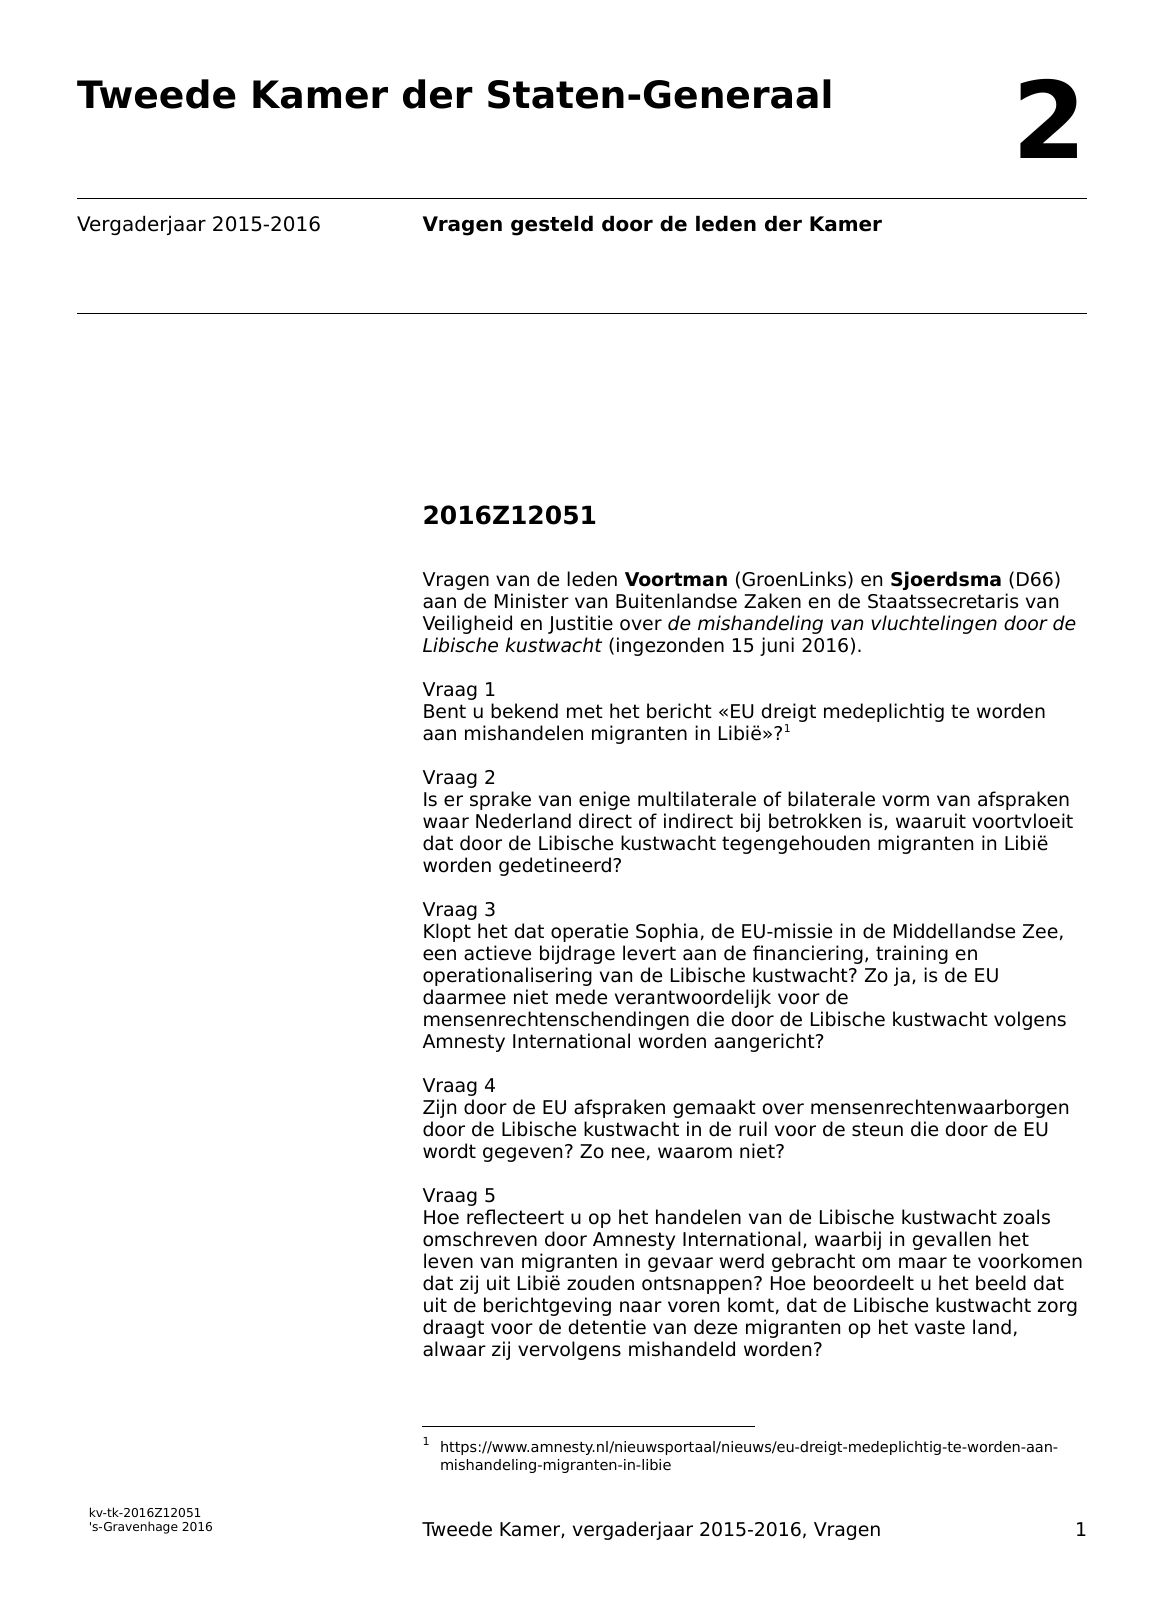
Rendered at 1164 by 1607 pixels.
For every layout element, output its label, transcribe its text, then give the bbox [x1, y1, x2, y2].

table_header Tweede Kamer der Staten-Generaal [77, 59, 886, 198]
text Vraag 3 [422, 899, 1087, 921]
text Klopt het dat operatie Sophia, de EU-missie in de Middellandse Zee, een actieve bijdrage levert aan de financiering, training en operationalisering van de Libische kustwacht? Zo ja, is de EU daarmee niet mede verantwoordelijk voor de mensenrechtenschendingen die door de Libische kustwacht volgens Amnesty International worden aangericht? [422, 921, 1087, 1053]
table_cell Vragen gesteld door de leden der Kamer [422, 199, 1087, 313]
text 2016Z12051 [422, 501, 1087, 531]
table_header 2 [886, 59, 1087, 198]
text Vraag 2 [422, 767, 1087, 789]
text Vraag 1 [422, 679, 1087, 701]
text Hoe reflecteert u op het handelen van de Libische kustwacht zoals omschreven door Amnesty International, waarbij in gevallen het leven van migranten in gevaar werd gebracht om maar te voorkomen dat zij uit Libië zouden ontsnappen? Hoe beoordeelt u het beeld dat uit de berichtgeving naar voren komt, dat de Libische kustwacht zorg draagt voor de detentie van deze migranten op het vaste land, alwaar zij vervolgens mishandeld worden? [422, 1207, 1087, 1361]
text kv-tk-2016Z12051 [88, 1506, 323, 1520]
text Is er sprake van enige multilaterale of bilaterale vorm van afspraken waar Nederland direct of indirect bij betrokken is, waaruit voortvloeit dat door de Libische kustwacht tegengehouden migranten in Libië worden gedetineerd? [422, 789, 1087, 877]
text 's-Gravenhage 2016 [88, 1520, 323, 1534]
table_cell Vergaderjaar 2015-2016 [77, 199, 422, 313]
text Vraag 5 [422, 1185, 1087, 1207]
text Zijn door de EU afspraken gemaakt over mensenrechtenwaarborgen door de Libische kustwacht in de ruil voor de steun die door de EU wordt gegeven? Zo nee, waarom niet? [422, 1097, 1087, 1163]
text Vraag 4 [422, 1075, 1087, 1097]
text https://www.amnesty.nl/nieuwsportaal/nieuws/eu-dreigt-medeplichtig-te-worden-aan-mishandeling-migranten-in-libie [422, 1435, 1087, 1474]
text Vragen van de leden Voortman (GroenLinks) en Sjoerdsma (D66) aan de Minister van Buitenlandse Zaken en de Staatssecretaris van Veiligheid en Justitie over de mishandeling van vluchtelingen door de Libische kustwacht (ingezonden 15 juni 2016). [422, 569, 1087, 657]
text Bent u bekend met het bericht «EU dreigt medeplichtig te worden aan mishandelen migranten in Libië»? [422, 701, 1087, 745]
